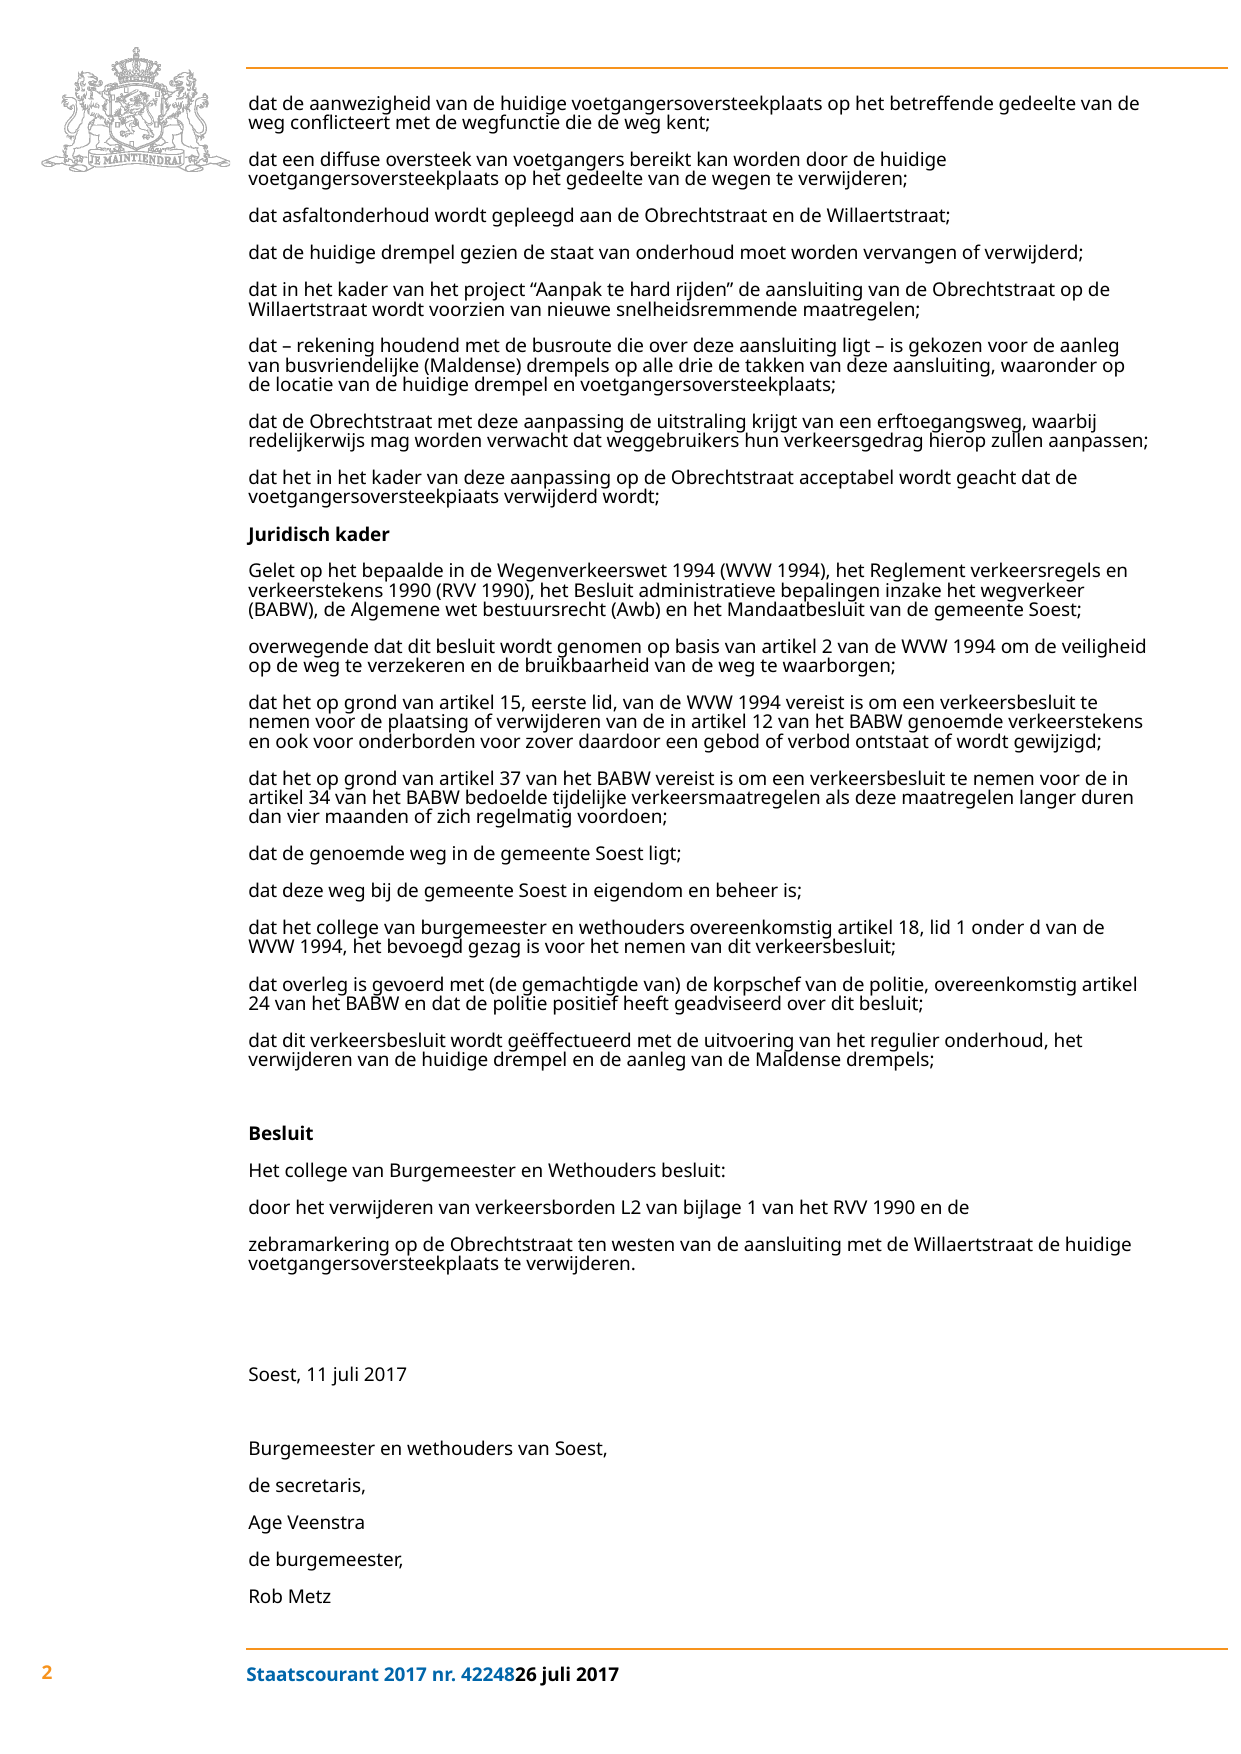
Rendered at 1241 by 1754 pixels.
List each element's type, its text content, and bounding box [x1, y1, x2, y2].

text door het verwijderen van verkeersborden L2 van bijlage 1 van het RVV 1990 en de [248, 1199, 1152, 1218]
text Soest, 11 juli 2017 [248, 1366, 1152, 1385]
text dat het op grond van artikel 37 van het BABW vereist is om een verkeersbesluit te nemen voor de in artikel 34 van het BABW bedoelde tijdelijke verkeersmaatregelen als deze maatregelen langer duren dan vier maanden of zich regelmatig voordoen; [248, 770, 1152, 828]
text dat de Obrechtstraat met deze aanpassing de uitstraling krijgt van een erftoegangsweg, waarbij redelijkerwijs mag worden verwacht dat weggebruikers hun verkeersgedrag hierop zullen aanpassen; [248, 413, 1152, 452]
text Juridisch kader [248, 526, 1152, 545]
text overwegende dat dit besluit wordt genomen op basis van artikel 2 van de WVW 1994 om de veiligheid op de weg te verzekeren en de bruikbaarheid van de weg te waarborgen; [248, 638, 1152, 677]
picture [41, 47, 231, 172]
text dat in het kader van het project “Aanpak te hard rijden” de aansluiting van de Obrechtstraat op de Willaertstraat wordt voorzien van nieuwe snelheidsremmende maatregelen; [248, 281, 1152, 320]
text dat asfaltonderhoud wordt gepleegd aan de Obrechtstraat en de Willaertstraat; [248, 207, 1152, 227]
text Gelet op het bepaalde in de Wegenverkeerswet 1994 (WVW 1994), het Reglement verkeersregels en verkeerstekens 1990 (RVV 1990), het Besluit administratieve bepalingen inzake het wegverkeer (BABW), de Algemene wet bestuursrecht (Awb) en het Mandaatbesluit van de gemeente Soest; [248, 562, 1152, 620]
text zebramarkering op de Obrechtstraat ten westen van de aansluiting met de Willaertstraat de huidige voetgangersoversteekplaats te verwijderen. [248, 1236, 1152, 1274]
text Besluit [248, 1125, 1152, 1144]
text dat een diffuse oversteek van voetgangers bereikt kan worden door de huidige voetgangersoversteekplaats op het gedeelte van de wegen te verwijderen; [248, 151, 1152, 189]
text dat het in het kader van deze aanpassing op de Obrechtstraat acceptabel wordt geacht dat de voetgangersoversteekpiaats verwijderd wordt; [248, 469, 1152, 508]
text dat het op grond van artikel 15, eerste lid, van de WVW 1994 vereist is om een verkeersbesluit te nemen voor de plaatsing of verwijderen van de in artikel 12 van het BABW genoemde verkeerstekens en ook voor onderborden voor zover daardoor een gebod of verbod ontstaat of wordt gewijzigd; [248, 694, 1152, 752]
text dat de aanwezigheid van de huidige voetgangersoversteekplaats op het betreffende gedeelte van de weg conflicteert met de wegfunctie die de weg kent; [248, 95, 1152, 133]
text dat – rekening houdend met de busroute die over deze aansluiting ligt – is gekozen voor de aanleg van busvriendelijke (Maldense) drempels op alle drie de takken van deze aansluiting, waaronder op de locatie van de huidige drempel en voetgangersoversteekplaats; [248, 337, 1152, 395]
text Age Veenstra [248, 1514, 1152, 1533]
text Rob Metz [248, 1588, 1152, 1607]
text de burgemeester, [248, 1551, 1152, 1570]
text dat dit verkeersbesluit wordt geëffectueerd met de uitvoering van het regulier onderhoud, het verwijderen van de huidige drempel en de aanleg van de Maldense drempels; [248, 1032, 1152, 1070]
text Het college van Burgemeester en Wethouders besluit: [248, 1162, 1152, 1181]
text dat de genoemde weg in de gemeente Soest ligt; [248, 845, 1152, 864]
text Burgemeester en wethouders van Soest, [248, 1440, 1152, 1459]
text dat het college van burgemeester en wethouders overeenkomstig artikel 18, lid 1 onder d van de WVW 1994, het bevoegd gezag is voor het nemen van dit verkeersbesluit; [248, 919, 1152, 958]
text dat overleg is gevoerd met (de gemachtigde van) de korpschef van de politie, overeenkomstig artikel 24 van het BABW en dat de politie positief heeft geadviseerd over dit besluit; [248, 976, 1152, 1014]
text de secretaris, [248, 1477, 1152, 1496]
text dat deze weg bij de gemeente Soest in eigendom en beheer is; [248, 882, 1152, 902]
text dat de huidige drempel gezien de staat van onderhoud moet worden vervangen of verwijderd; [248, 244, 1152, 263]
